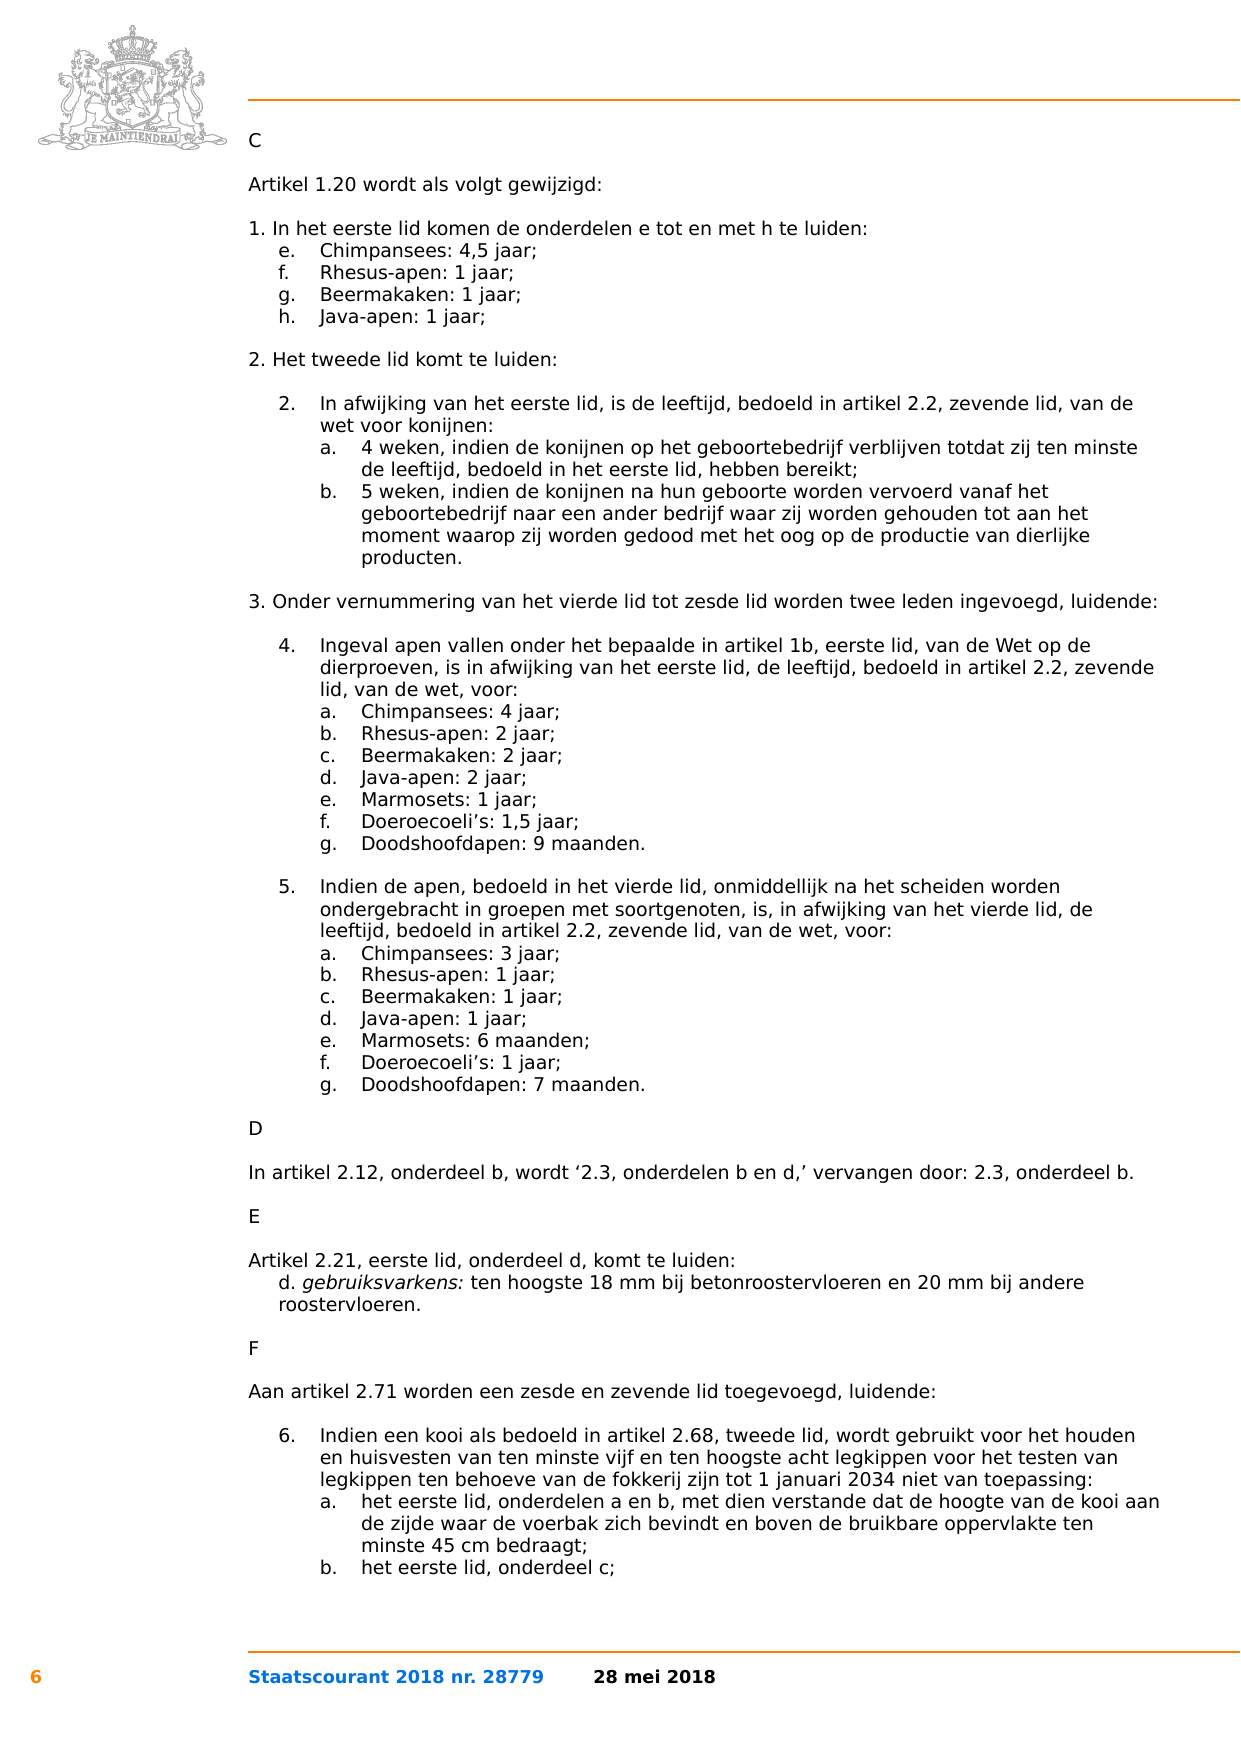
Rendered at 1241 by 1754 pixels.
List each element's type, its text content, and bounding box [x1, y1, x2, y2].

text a. 4 weken, indien de konijnen op het geboortebedrijf verblijven totdat zij ten minste de leeftijd, bedoeld in het eerste lid, hebben bereikt; [319, 437, 1163, 481]
text e. Marmosets: 1 jaar; [319, 789, 1163, 811]
text In artikel 2.12, onderdeel b, wordt ‘2.3, onderdelen b en d,’ vervangen door: 2.3, onderdeel b. [248, 1162, 1163, 1184]
text b. Rhesus-apen: 2 jaar; [319, 723, 1163, 745]
text e. Chimpansees: 4,5 jaar; [278, 239, 1163, 262]
text d. gebruiksvarkens: ten hoogste 18 mm bij betonroostervloeren en 20 mm bij andere roostervloeren. [278, 1272, 1163, 1316]
text f. Doeroecoeli’s: 1,5 jaar; [319, 811, 1163, 833]
text E [248, 1206, 1163, 1228]
text a. Chimpansees: 4 jaar; [319, 701, 1163, 723]
picture [38, 25, 227, 150]
text Artikel 1.20 wordt als volgt gewijzigd: [248, 174, 1163, 196]
text b. het eerste lid, onderdeel c; [319, 1557, 1163, 1579]
text c. Beermakaken: 2 jaar; [319, 745, 1163, 767]
text 4. Ingeval apen vallen onder het bepaalde in artikel 1b, eerste lid, van de Wet op de dierproeven, is in afwijking van het eerste lid, de leeftijd, bedoeld in artikel 2.2, zevende lid, van de wet, voor: [278, 635, 1163, 701]
text c. Beermakaken: 1 jaar; [319, 986, 1163, 1008]
text d. Java-apen: 1 jaar; [319, 1008, 1163, 1030]
text 2. In afwijking van het eerste lid, is de leeftijd, bedoeld in artikel 2.2, zevende lid, van de wet voor konijnen: [278, 393, 1163, 437]
text Aan artikel 2.71 worden een zesde en zevende lid toegevoegd, luidende: [248, 1381, 1163, 1403]
text Artikel 2.21, eerste lid, onderdeel d, komt te luiden: [248, 1250, 1163, 1272]
text F [248, 1337, 1163, 1359]
text f. Rhesus-apen: 1 jaar; [278, 262, 1163, 283]
text a. het eerste lid, onderdelen a en b, met dien verstande dat de hoogte van de kooi aan de zijde waar de voerbak zich bevindt en boven de bruikbare oppervlakte ten minste 45 cm bedraagt; [319, 1491, 1163, 1557]
text C [248, 130, 1163, 152]
text g. Beermakaken: 1 jaar; [278, 283, 1163, 306]
text e. Marmosets: 6 maanden; [319, 1030, 1163, 1052]
text 5. Indien de apen, bedoeld in het vierde lid, onmiddellijk na het scheiden worden ondergebracht in groepen met soortgenoten, is, in afwijking van het vierde lid, de leeftijd, bedoeld in artikel 2.2, zevende lid, van de wet, voor: [278, 876, 1163, 942]
text a. Chimpansees: 3 jaar; [319, 942, 1163, 964]
text g. Doodshoofdapen: 9 maanden. [319, 833, 1163, 854]
text g. Doodshoofdapen: 7 maanden. [319, 1074, 1163, 1096]
text f. Doeroecoeli’s: 1 jaar; [319, 1052, 1163, 1074]
text D [248, 1118, 1163, 1140]
text b. 5 weken, indien de konijnen na hun geboorte worden vervoerd vanaf het geboortebedrijf naar een ander bedrijf waar zij worden gehouden tot aan het moment waarop zij worden gedood met het oog op de productie van dierlijke producten. [319, 481, 1163, 569]
text h. Java-apen: 1 jaar; [278, 306, 1163, 327]
text 2. Het tweede lid komt te luiden: [248, 349, 1163, 371]
text d. Java-apen: 2 jaar; [319, 767, 1163, 789]
text 6. Indien een kooi als bedoeld in artikel 2.68, tweede lid, wordt gebruikt voor het houden en huisvesten van ten minste vijf en ten hoogste acht legkippen voor het testen van legkippen ten behoeve van de fokkerij zijn tot 1 januari 2034 niet van toepassing: [278, 1425, 1163, 1491]
text 3. Onder vernummering van het vierde lid tot zesde lid worden twee leden ingevoegd, luidende: [248, 591, 1163, 613]
text 1. In het eerste lid komen de onderdelen e tot en met h te luiden: [248, 218, 1163, 239]
text b. Rhesus-apen: 1 jaar; [319, 964, 1163, 986]
